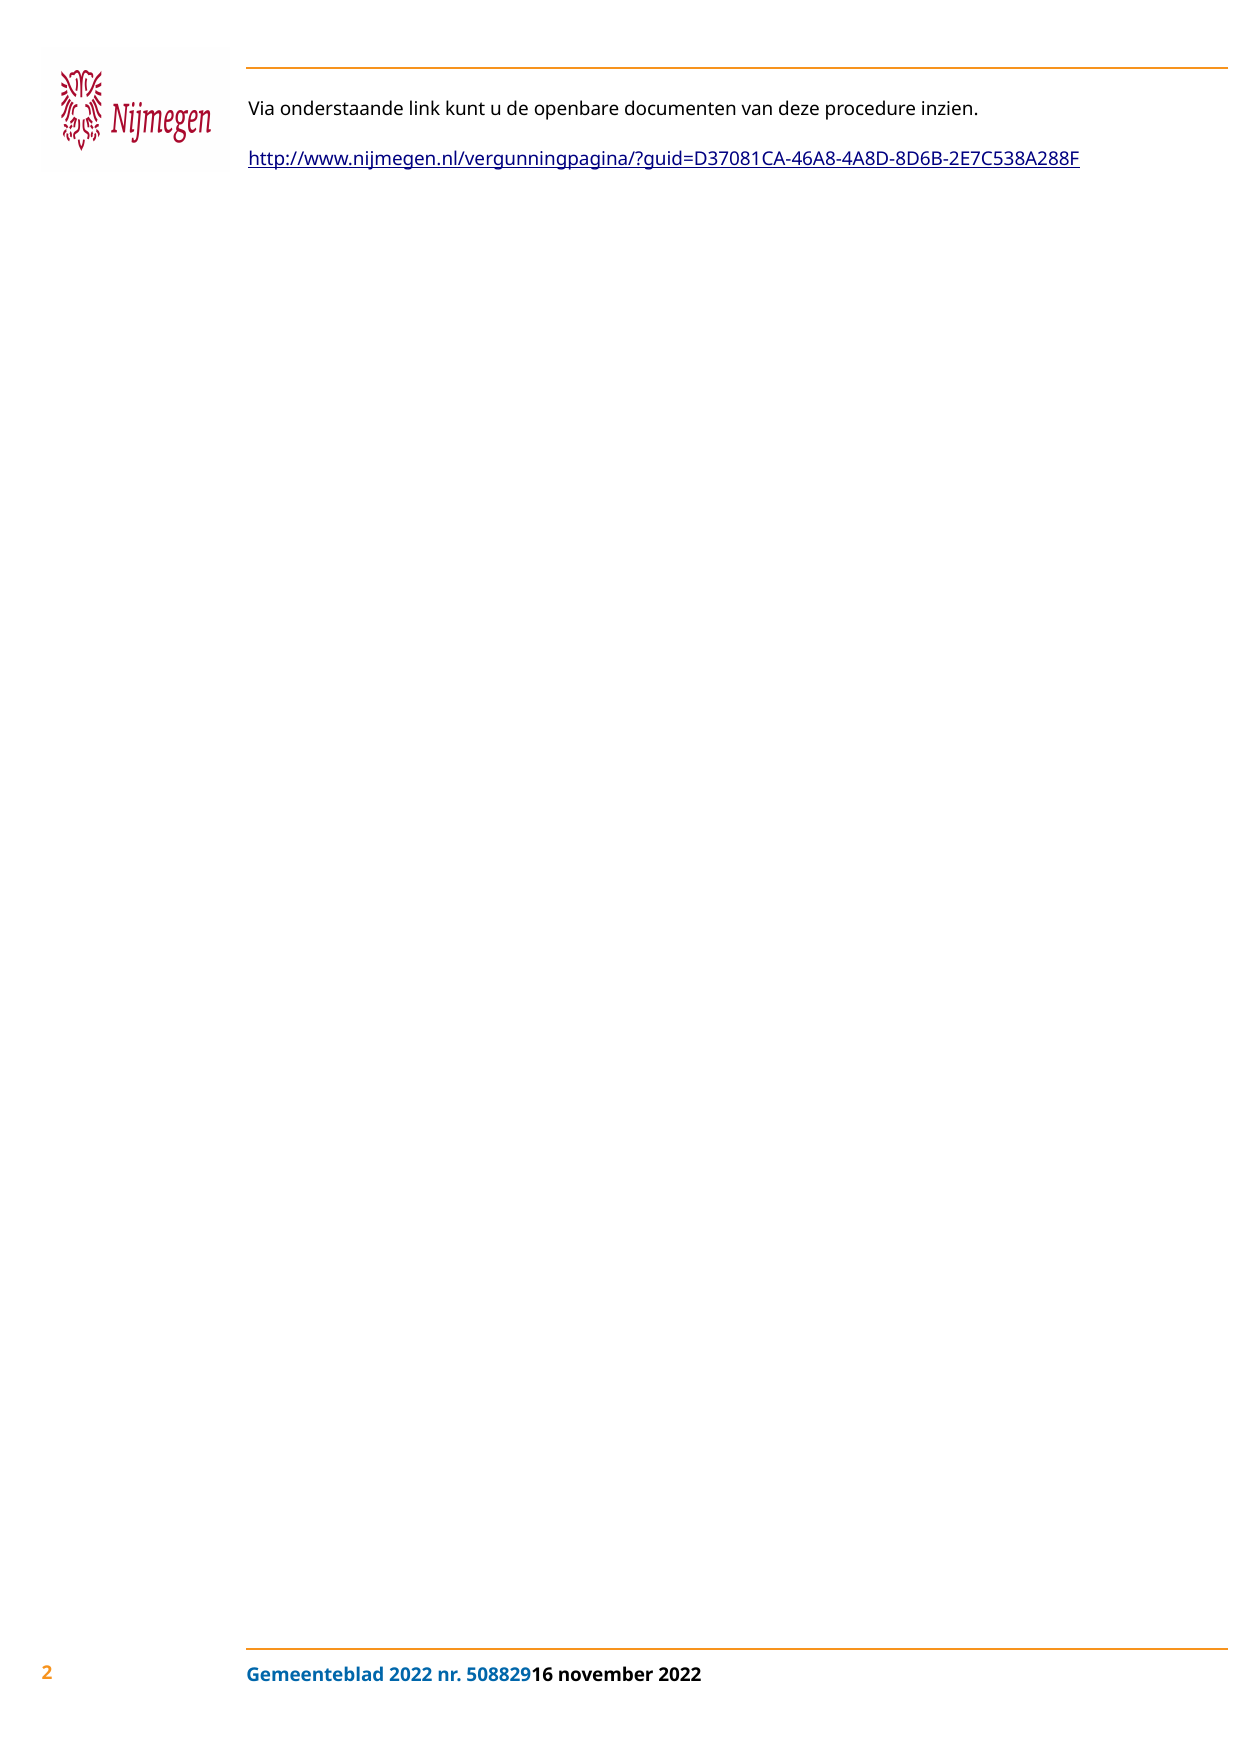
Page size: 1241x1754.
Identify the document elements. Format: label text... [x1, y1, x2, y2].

text Via onderstaande link kunt u de openbare documenten van deze procedure inzien. [248, 95, 1152, 121]
text http://www.nijmegen.nl/vergunningpagina/?guid=D37081CA-46A8-4A8D-8D6B-2E7C538A288F [248, 145, 1152, 171]
picture [41, 47, 231, 172]
